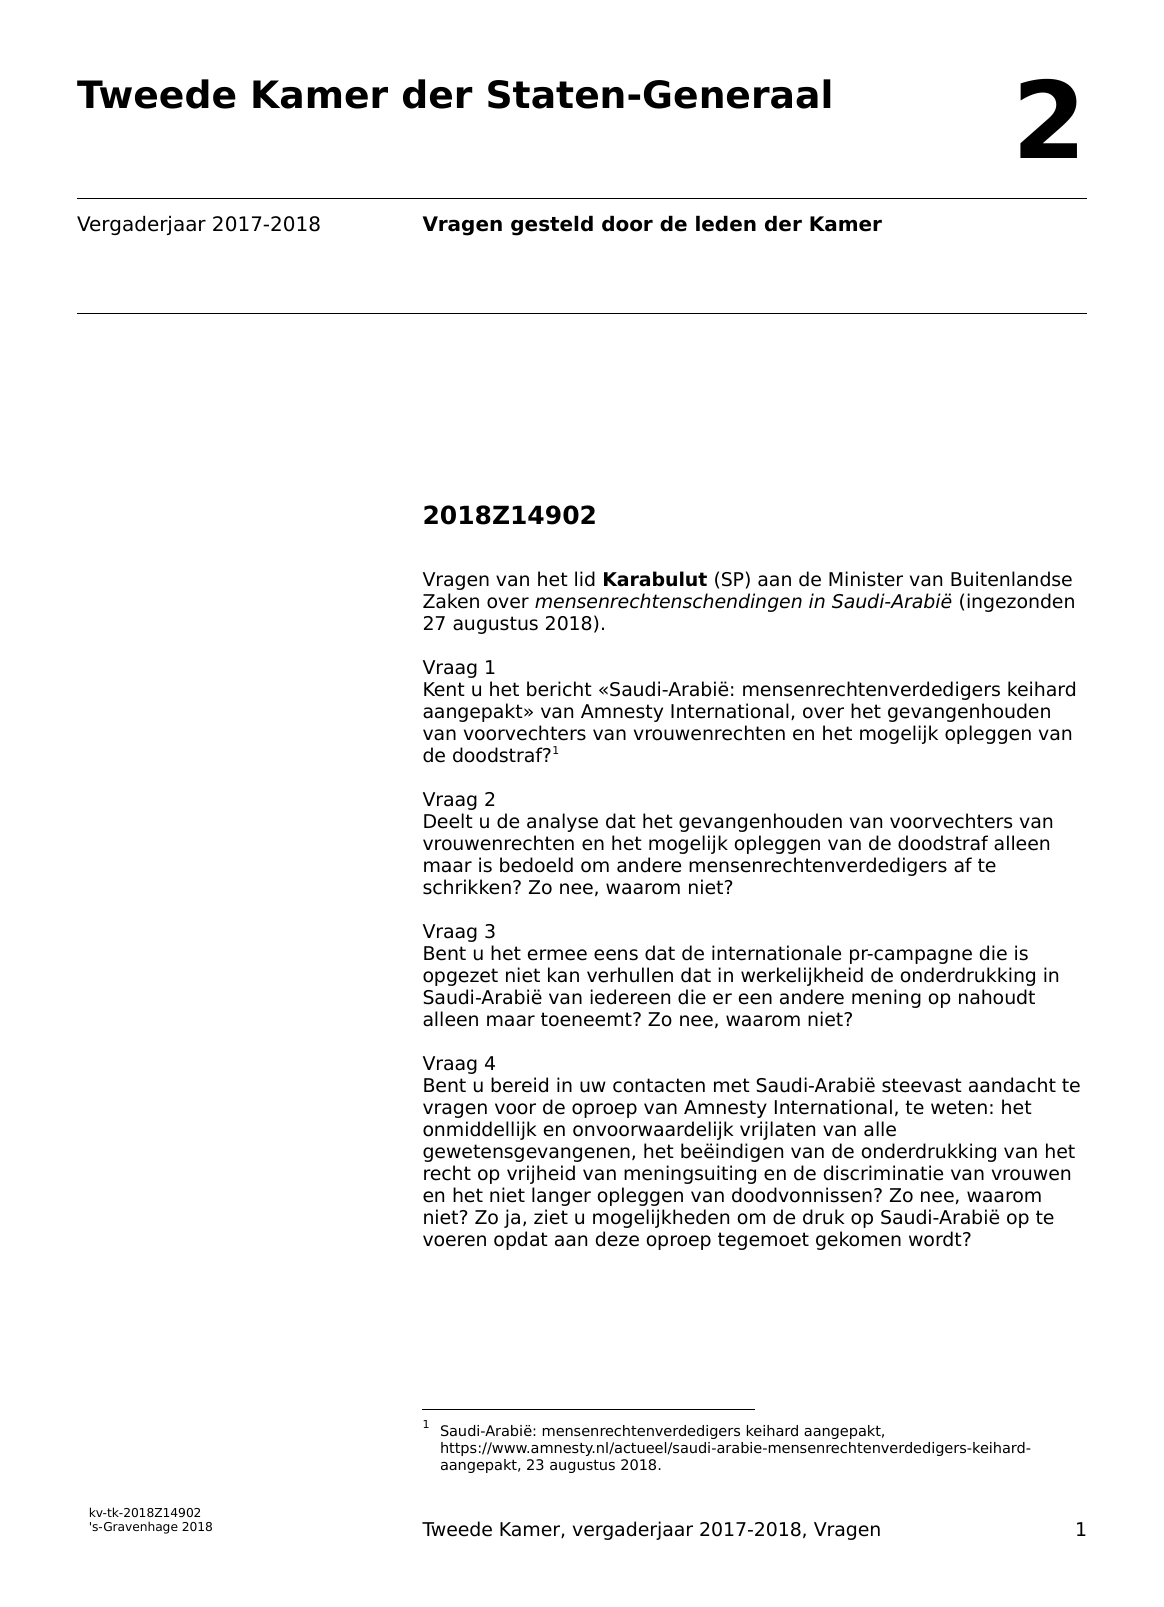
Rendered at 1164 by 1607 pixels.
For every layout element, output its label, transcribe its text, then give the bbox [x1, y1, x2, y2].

text 's-Gravenhage 2018 [88, 1520, 323, 1534]
text 2018Z14902 [422, 501, 1087, 531]
text Kent u het bericht «Saudi-Arabië: mensenrechtenverdedigers keihard aangepakt» van Amnesty International, over het gevangenhouden van voorvechters van vrouwenrechten en het mogelijk opleggen van de doodstraf? [422, 679, 1087, 767]
text Vragen van het lid Karabulut (SP) aan de Minister van Buitenlandse Zaken over mensenrechtenschendingen in Saudi-Arabië (ingezonden 27 augustus 2018). [422, 569, 1087, 635]
table_header Tweede Kamer der Staten-Generaal [77, 59, 886, 198]
text Vraag 4 [422, 1053, 1087, 1075]
text Deelt u de analyse dat het gevangenhouden van voorvechters van vrouwenrechten en het mogelijk opleggen van de doodstraf alleen maar is bedoeld om andere mensenrechtenverdedigers af te schrikken? Zo nee, waarom niet? [422, 811, 1087, 899]
text Bent u het ermee eens dat de internationale pr-campagne die is opgezet niet kan verhullen dat in werkelijkheid de onderdrukking in Saudi-Arabië van iedereen die er een andere mening op nahoudt alleen maar toeneemt? Zo nee, waarom niet? [422, 943, 1087, 1031]
text kv-tk-2018Z14902 [88, 1506, 323, 1520]
table_cell Vragen gesteld door de leden der Kamer [422, 199, 1087, 313]
text Vraag 3 [422, 921, 1087, 943]
text Saudi-Arabië: mensenrechtenverdedigers keihard aangepakt, https://www.amnesty.nl/actueel/saudi-arabie-mensenrechtenverdedigers-keihard-aangepakt, 23 augustus 2018. [422, 1418, 1087, 1474]
table_header 2 [886, 59, 1087, 198]
table_cell Vergaderjaar 2017-2018 [77, 199, 422, 313]
text Vraag 1 [422, 657, 1087, 679]
text Bent u bereid in uw contacten met Saudi-Arabië steevast aandacht te vragen voor de oproep van Amnesty International, te weten: het onmiddellijk en onvoorwaardelijk vrijlaten van alle gewetensgevangenen, het beëindigen van de onderdrukking van het recht op vrijheid van meningsuiting en de discriminatie van vrouwen en het niet langer opleggen van doodvonnissen? Zo nee, waarom niet? Zo ja, ziet u mogelijkheden om de druk op Saudi-Arabië op te voeren opdat aan deze oproep tegemoet gekomen wordt? [422, 1075, 1087, 1251]
text Vraag 2 [422, 789, 1087, 811]
